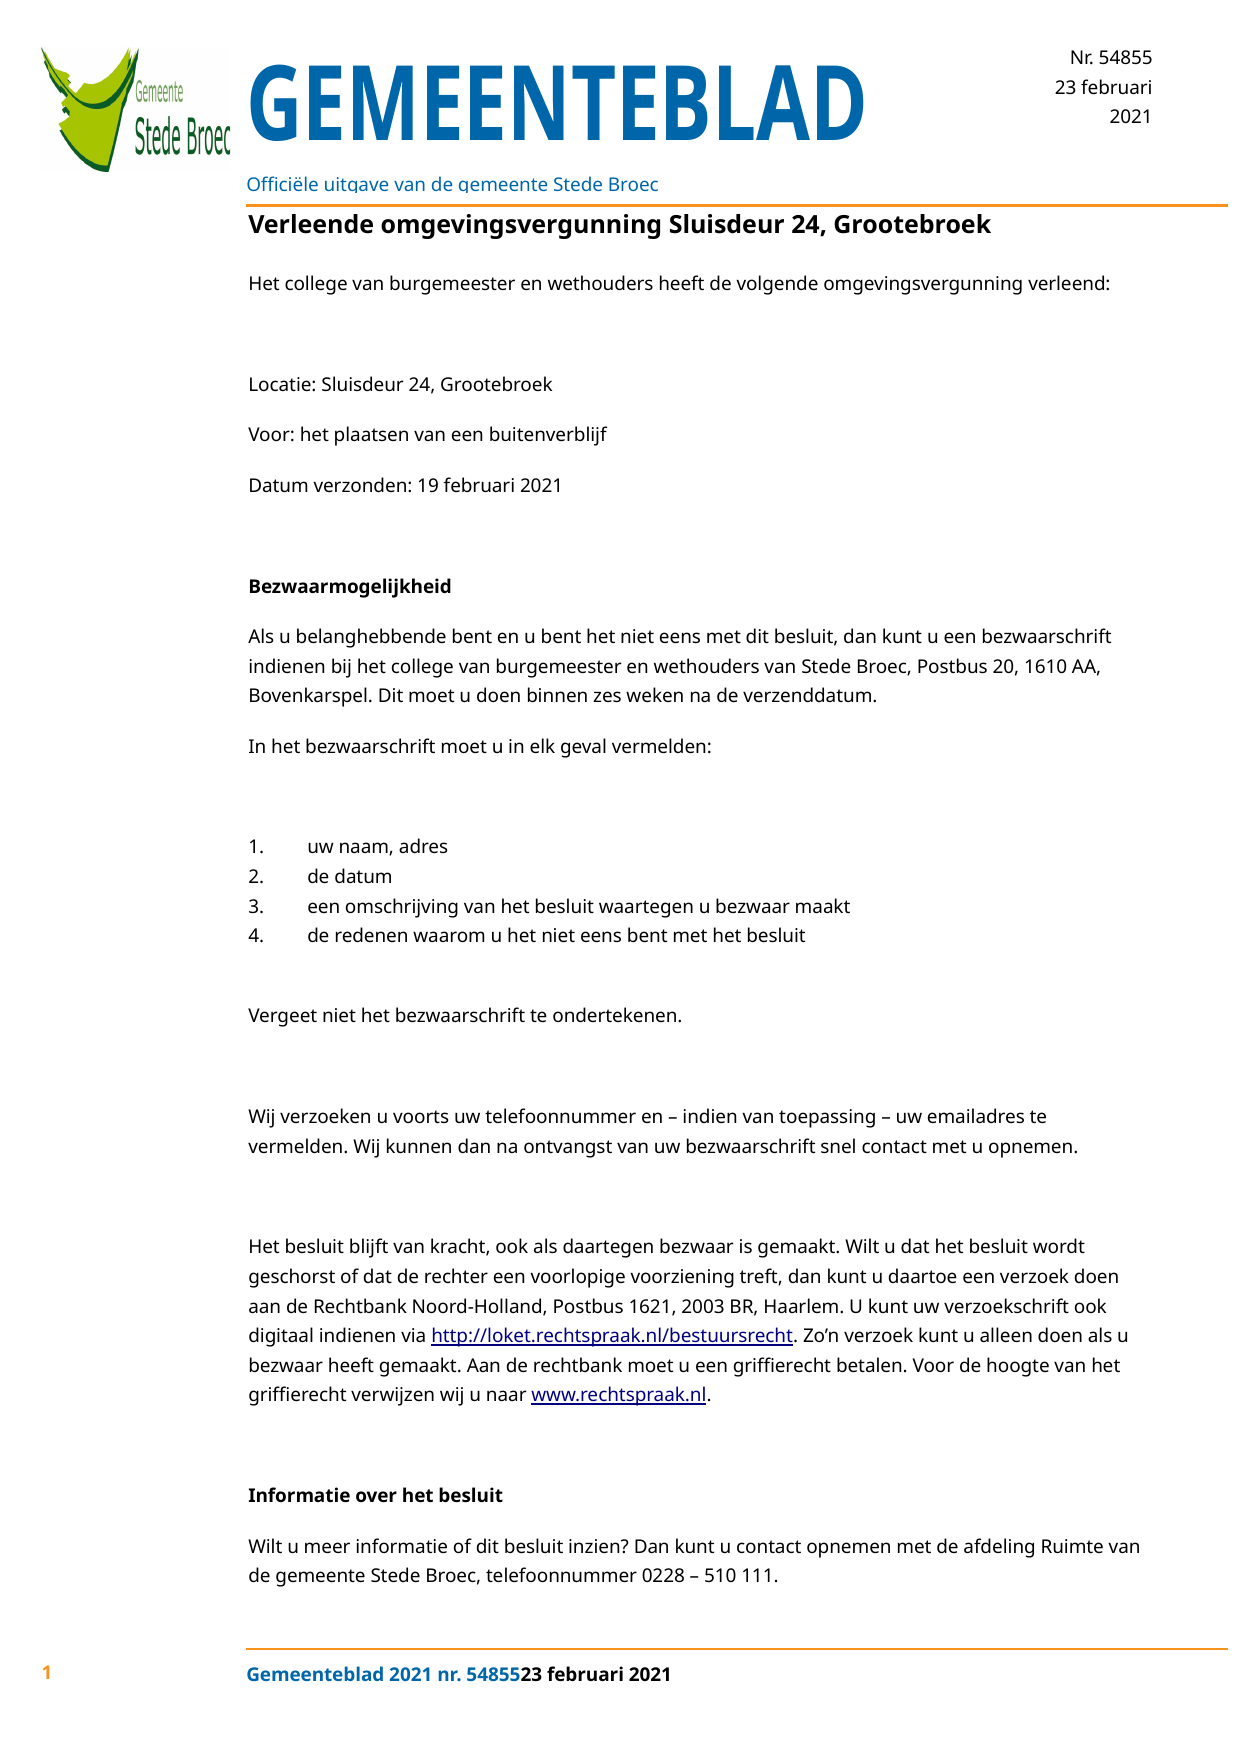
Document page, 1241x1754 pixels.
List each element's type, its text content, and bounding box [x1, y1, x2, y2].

text Als u belanghebbende bent en u bent het niet eens met dit besluit, dan kunt u een bezwaarschrift indienen bij het college van burgemeester en wethouders van Stede Broec, Postbus 20, 1610 AA, Bovenkarspel. Dit moet u doen binnen zes weken na de verzenddatum. [248, 623, 1152, 708]
text Voor: het plaatsen van een buitenverblijf [248, 422, 1152, 447]
text Informatie over het besluit [248, 1482, 1152, 1508]
list uw naam, adres [248, 834, 1152, 859]
text In het bezwaarschrift moet u in elk geval vermelden: [248, 733, 1152, 758]
text Datum verzonden: 19 februari 2021 [248, 472, 1152, 498]
list de redenen waarom u het niet eens bent met het besluit [248, 922, 1152, 948]
text Vergeet niet het bezwaarschrift te ondertekenen. [248, 1002, 1152, 1028]
text Wij verzoeken u voorts uw telefoonnummer en – indien van toepassing – uw emailadres te vermelden. Wij kunnen dan na ontvangst van uw bezwaarschrift snel contact met u opnemen. [248, 1103, 1152, 1158]
list een omschrijving van het besluit waartegen u bezwaar maakt [248, 893, 1152, 918]
text Bezwaarmogelijkheid [248, 573, 1152, 598]
text Het college van burgemeester en wethouders heeft de volgende omgevingsvergunning verleend: [248, 270, 1152, 296]
picture [41, 47, 231, 172]
text Verleende omgevingsvergunning Sluisdeur 24, Grootebroek [248, 207, 1152, 241]
text Locatie: Sluisdeur 24, Grootebroek [248, 371, 1152, 397]
text Wilt u meer informatie of dit besluit inzien? Dan kunt u contact opnemen met de afdeling Ruimte van de gemeente Stede Broec, telefoonnummer 0228 – 510 111. [248, 1533, 1152, 1588]
list de datum [248, 863, 1152, 889]
text Het besluit blijft van kracht, ook als daartegen bezwaar is gemaakt. Wilt u dat het besluit wordt geschorst of dat de rechter een voorlopige voorziening treft, dan kunt u daartoe een verzoek doen aan de Rechtbank Noord-Holland, Postbus 1621, 2003 BR, Haarlem. U kunt uw verzoekschrift ook digitaal indienen via http://loket.rechtspraak.nl/bestuursrecht. Zo’n verzoek kunt u alleen doen als u bezwaar heeft gemaakt. Aan de rechtbank moet u een griffierecht betalen. Voor de hoogte van het griffierecht verwijzen wij u naar www.rechtspraak.nl. [248, 1234, 1152, 1407]
